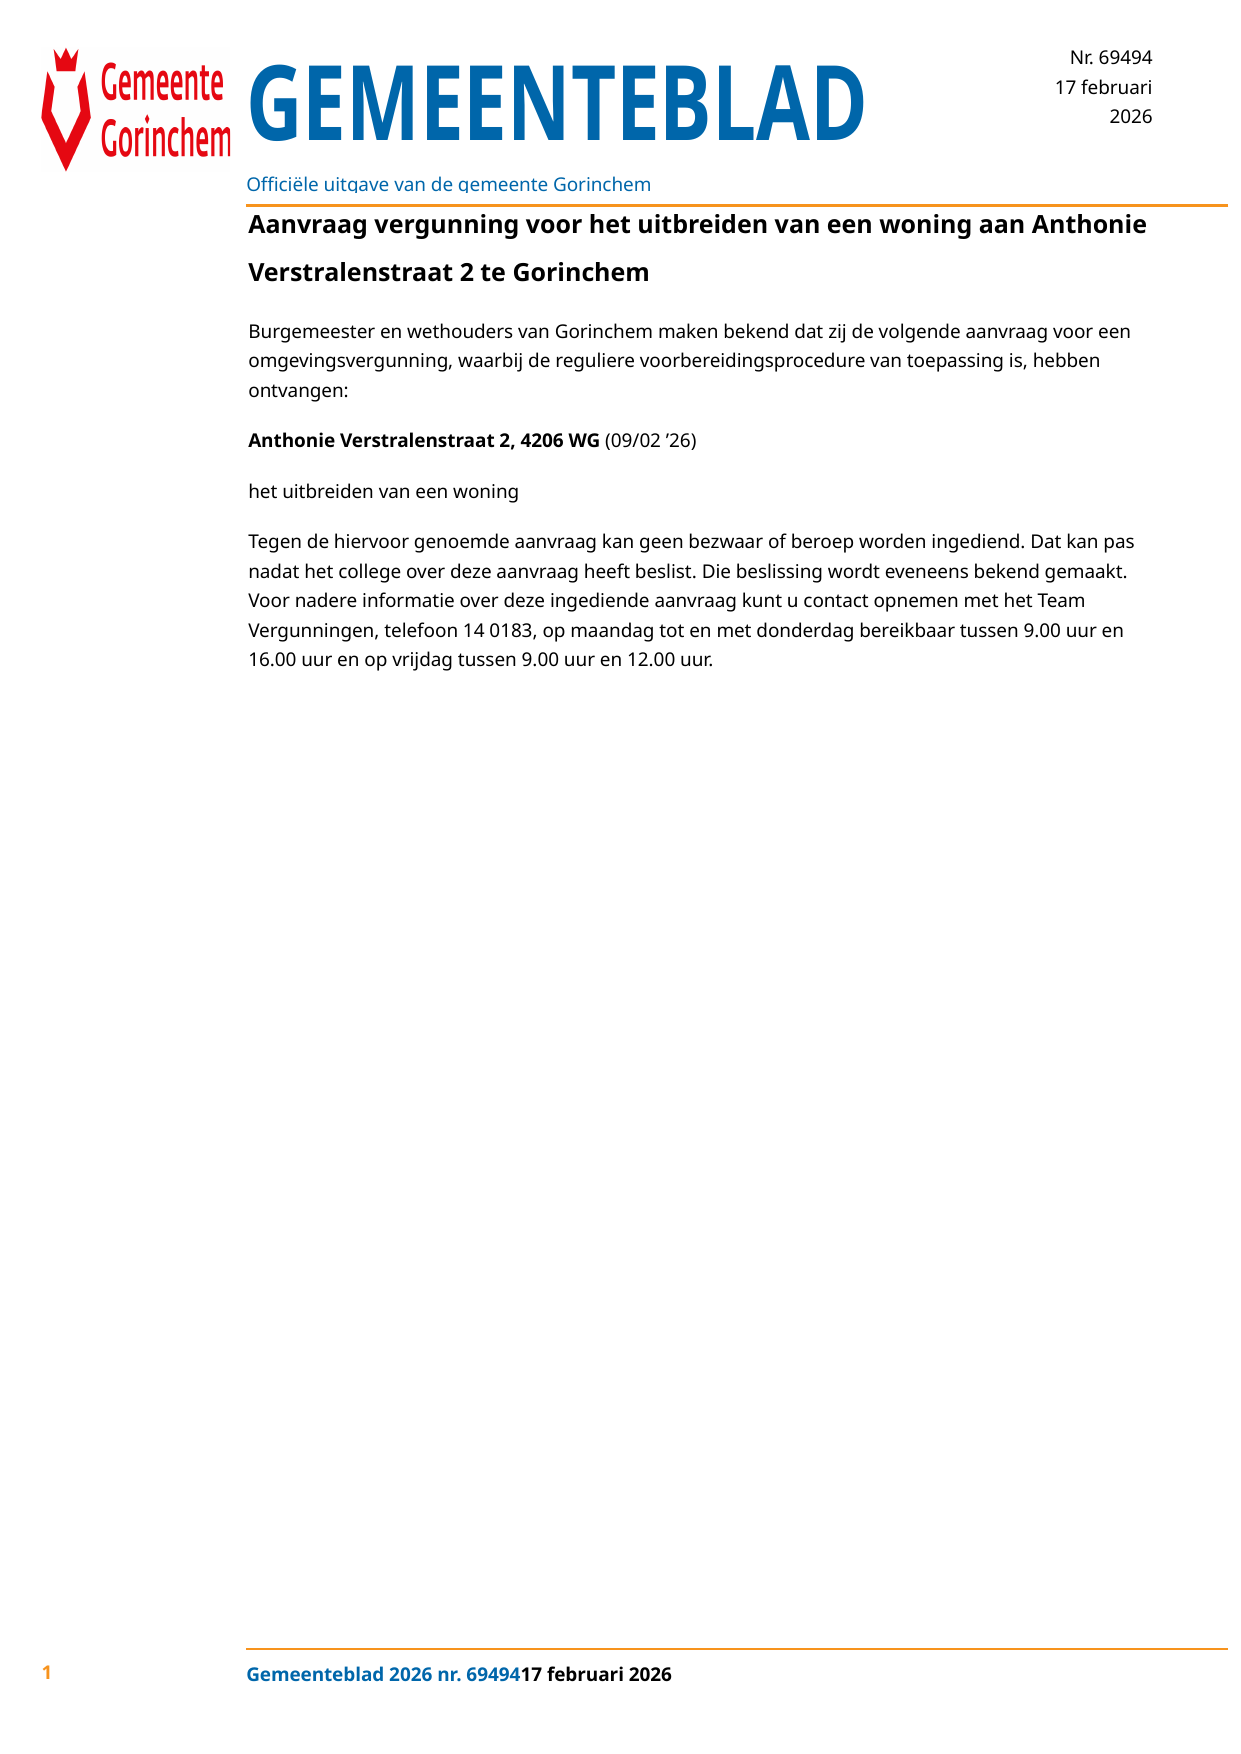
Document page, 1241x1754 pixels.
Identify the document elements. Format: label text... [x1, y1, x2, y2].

text Aanvraag vergunning voor het uitbreiden van een woning aan Anthonie Verstralenstraat 2 te Gorinchem [248, 207, 1152, 288]
text Burgemeester en wethouders van Gorinchem maken bekend dat zij de volgende aanvraag voor een omgevingsvergunning, waarbij de reguliere voorbereidingsprocedure van toepassing is, hebben ontvangen: [248, 318, 1152, 403]
text het uitbreiden van een woning [248, 478, 1152, 504]
picture [41, 47, 231, 172]
text Tegen de hiervoor genoemde aanvraag kan geen bezwaar of beroep worden ingediend. Dat kan pas nadat het college over deze aanvraag heeft beslist. Die beslissing wordt eveneens bekend gemaakt. Voor nadere informatie over deze ingediende aanvraag kunt u contact opnemen met het Team Vergunningen, telefoon 14 0183, op maandag tot en met donderdag bereikbaar tussen 9.00 uur en 16.00 uur en op vrijdag tussen 9.00 uur en 12.00 uur. [248, 528, 1152, 672]
text Anthonie Verstralenstraat 2, 4206 WG (09/02 ’26) [248, 427, 1152, 453]
